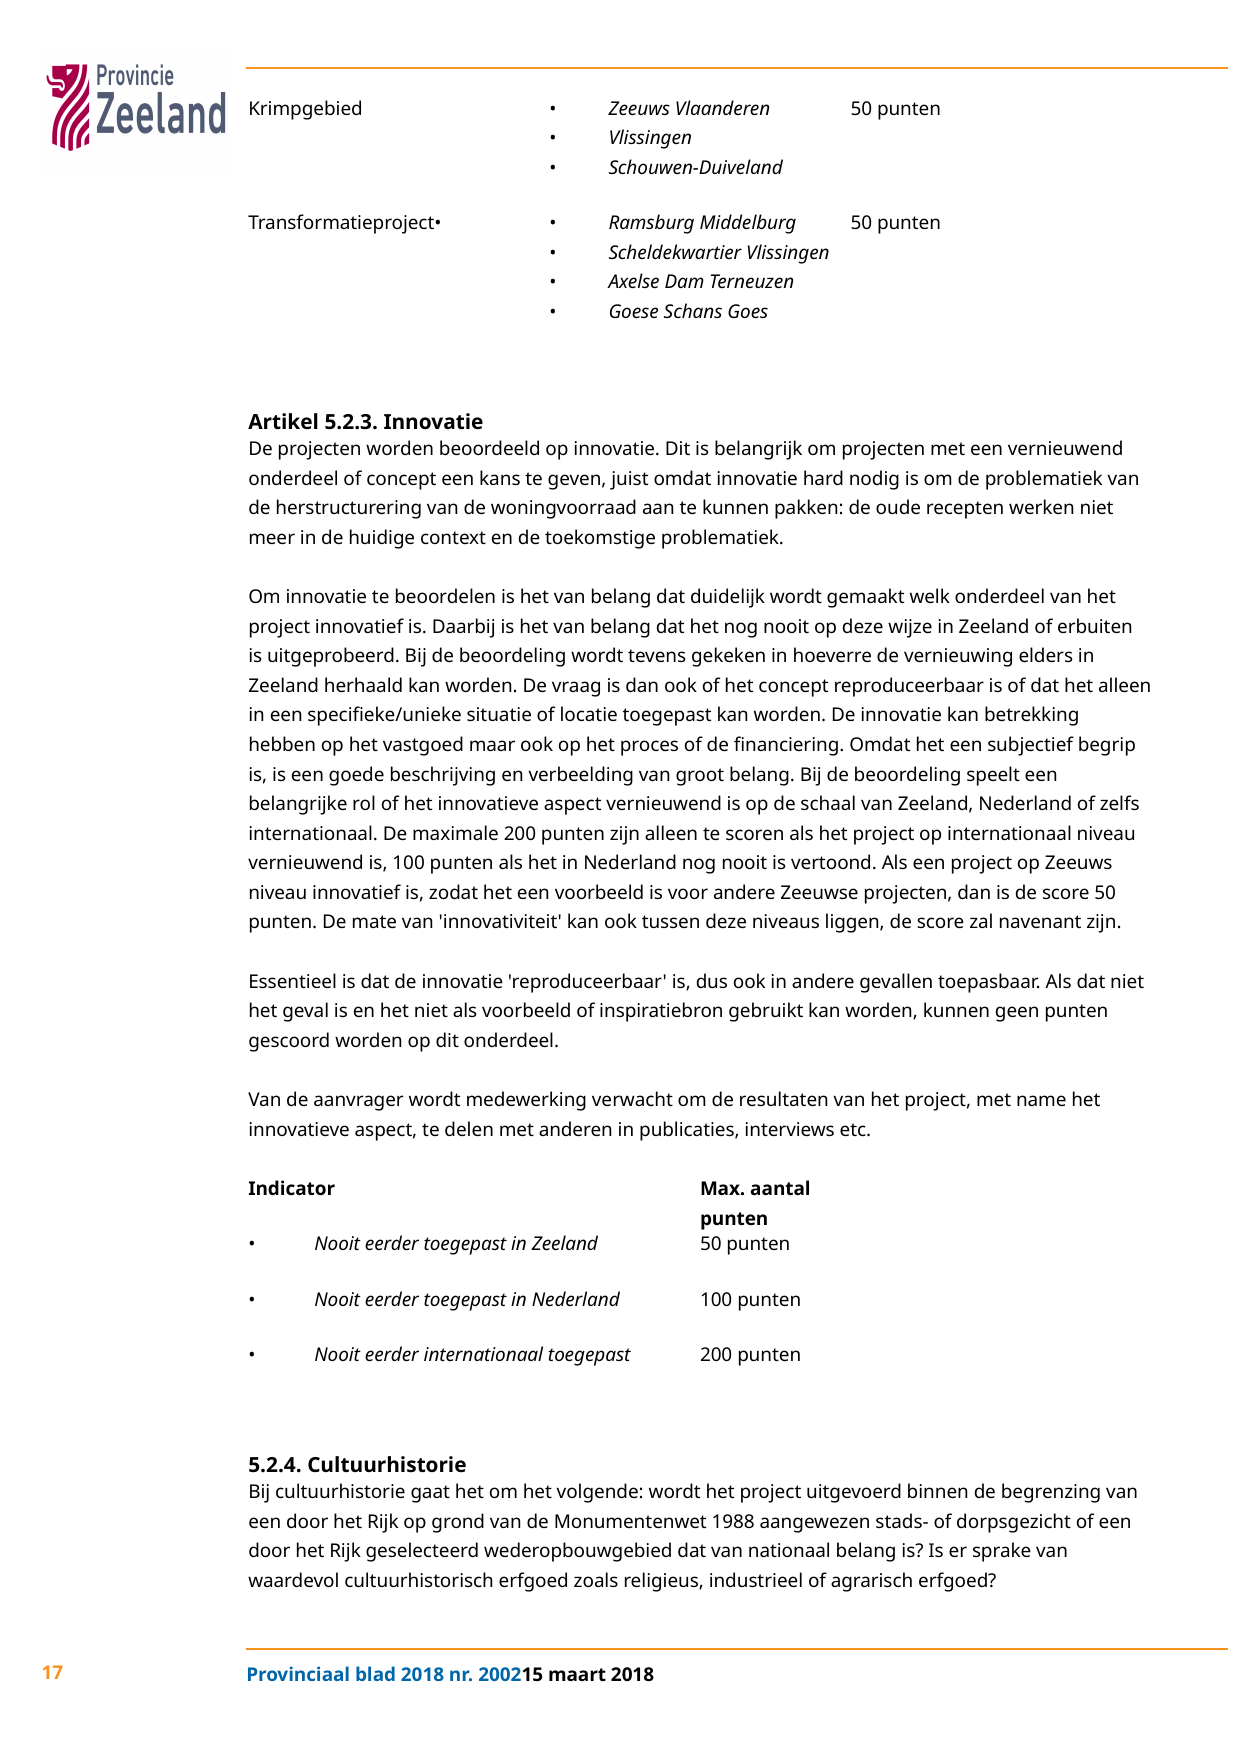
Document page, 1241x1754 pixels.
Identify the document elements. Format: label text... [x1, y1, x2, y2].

table_cell Zeeuws Vlaanderen Vlissingen Schouwen-Duiveland [549, 95, 850, 209]
table_cell Nooit eerder toegepast in Zeeland [248, 1230, 700, 1286]
table_cell 50 punten [850, 209, 1152, 353]
text De projecten worden beoordeeld op innovatie. Dit is belangrijk om projecten met een vernieuwend onderdeel of concept een kans te geven, juist omdat innovatie hard nodig is om de problematiek van de herstructurering van de woningvoorraad aan te kunnen pakken: de oude recepten werken niet meer in de huidige context en de toekomstige problematiek. [248, 435, 1152, 550]
table_header Indicator [248, 1175, 700, 1230]
picture [41, 47, 231, 172]
table_cell 50 punten [700, 1230, 1152, 1286]
table_header Max. aantal punten [700, 1175, 1152, 1230]
table_cell 50 punten [850, 95, 1152, 209]
text Om innovatie te beoordelen is het van belang dat duidelijk wordt gemaakt welk onderdeel van het project innovatief is. Daarbij is het van belang dat het nog nooit op deze wijze in Zeeland of erbuiten is uitgeprobeerd. Bij de beoordeling wordt tevens gekeken in hoeverre de vernieuwing elders in Zeeland herhaald kan worden. De vraag is dan ook of het concept reproduceerbaar is of dat het alleen in een specifieke/unieke situatie of locatie toegepast kan worden. De innovatie kan betrekking hebben op het vastgoed maar ook op het proces of de financiering. Omdat het een subjectief begrip is, is een goede beschrijving en verbeelding van groot belang. Bij de beoordeling speelt een belangrijke rol of het innovatieve aspect vernieuwend is op de schaal van Zeeland, Nederland of zelfs internationaal. De maximale 200 punten zijn alleen te scoren als het project op internationaal niveau vernieuwend is, 100 punten als het in Nederland nog nooit is vertoond. Als een project op Zeeuws niveau innovatief is, zodat het een voorbeeld is voor andere Zeeuwse projecten, dan is de score 50 punten. De mate van 'innovativiteit' kan ook tussen deze niveaus liggen, de score zal navenant zijn. [248, 583, 1152, 934]
table_cell Ramsburg Middelburg Scheldekwartier Vlissingen Axelse Dam Terneuzen Goese Schans Goes [549, 209, 850, 353]
table_cell 200 punten [700, 1341, 1152, 1396]
table_cell Krimpgebied [248, 95, 549, 209]
table_cell Nooit eerder toegepast in Nederland [248, 1286, 700, 1341]
table_cell 100 punten [700, 1286, 1152, 1341]
text Essentieel is dat de innovatie 'reproduceerbaar' is, dus ook in andere gevallen toepasbaar. Als dat niet het geval is en het niet als voorbeeld of inspiratiebron gebruikt kan worden, kunnen geen punten gescoord worden op dit onderdeel. [248, 968, 1152, 1053]
text 5.2.4. Cultuurhistorie [248, 1450, 1152, 1478]
text Bij cultuurhistorie gaat het om het volgende: wordt het project uitgevoerd binnen de begrenzing van een door het Rijk op grond van de Monumentenwet 1988 aangewezen stads- of dorpsgezicht of een door het Rijk geselecteerd wederopbouwgebied dat van nationaal belang is? Is er sprake van waardevol cultuurhistorisch erfgoed zoals religieus, industrieel of agrarisch erfgoed? [248, 1478, 1152, 1593]
text Artikel 5.2.3. Innovatie [248, 407, 1152, 435]
table_cell Transformatieproject• [248, 209, 549, 353]
text Van de aanvrager wordt medewerking verwacht om de resultaten van het project, met name het innovatieve aspect, te delen met anderen in publicaties, interviews etc. [248, 1086, 1152, 1142]
table_cell Nooit eerder internationaal toegepast [248, 1341, 700, 1396]
